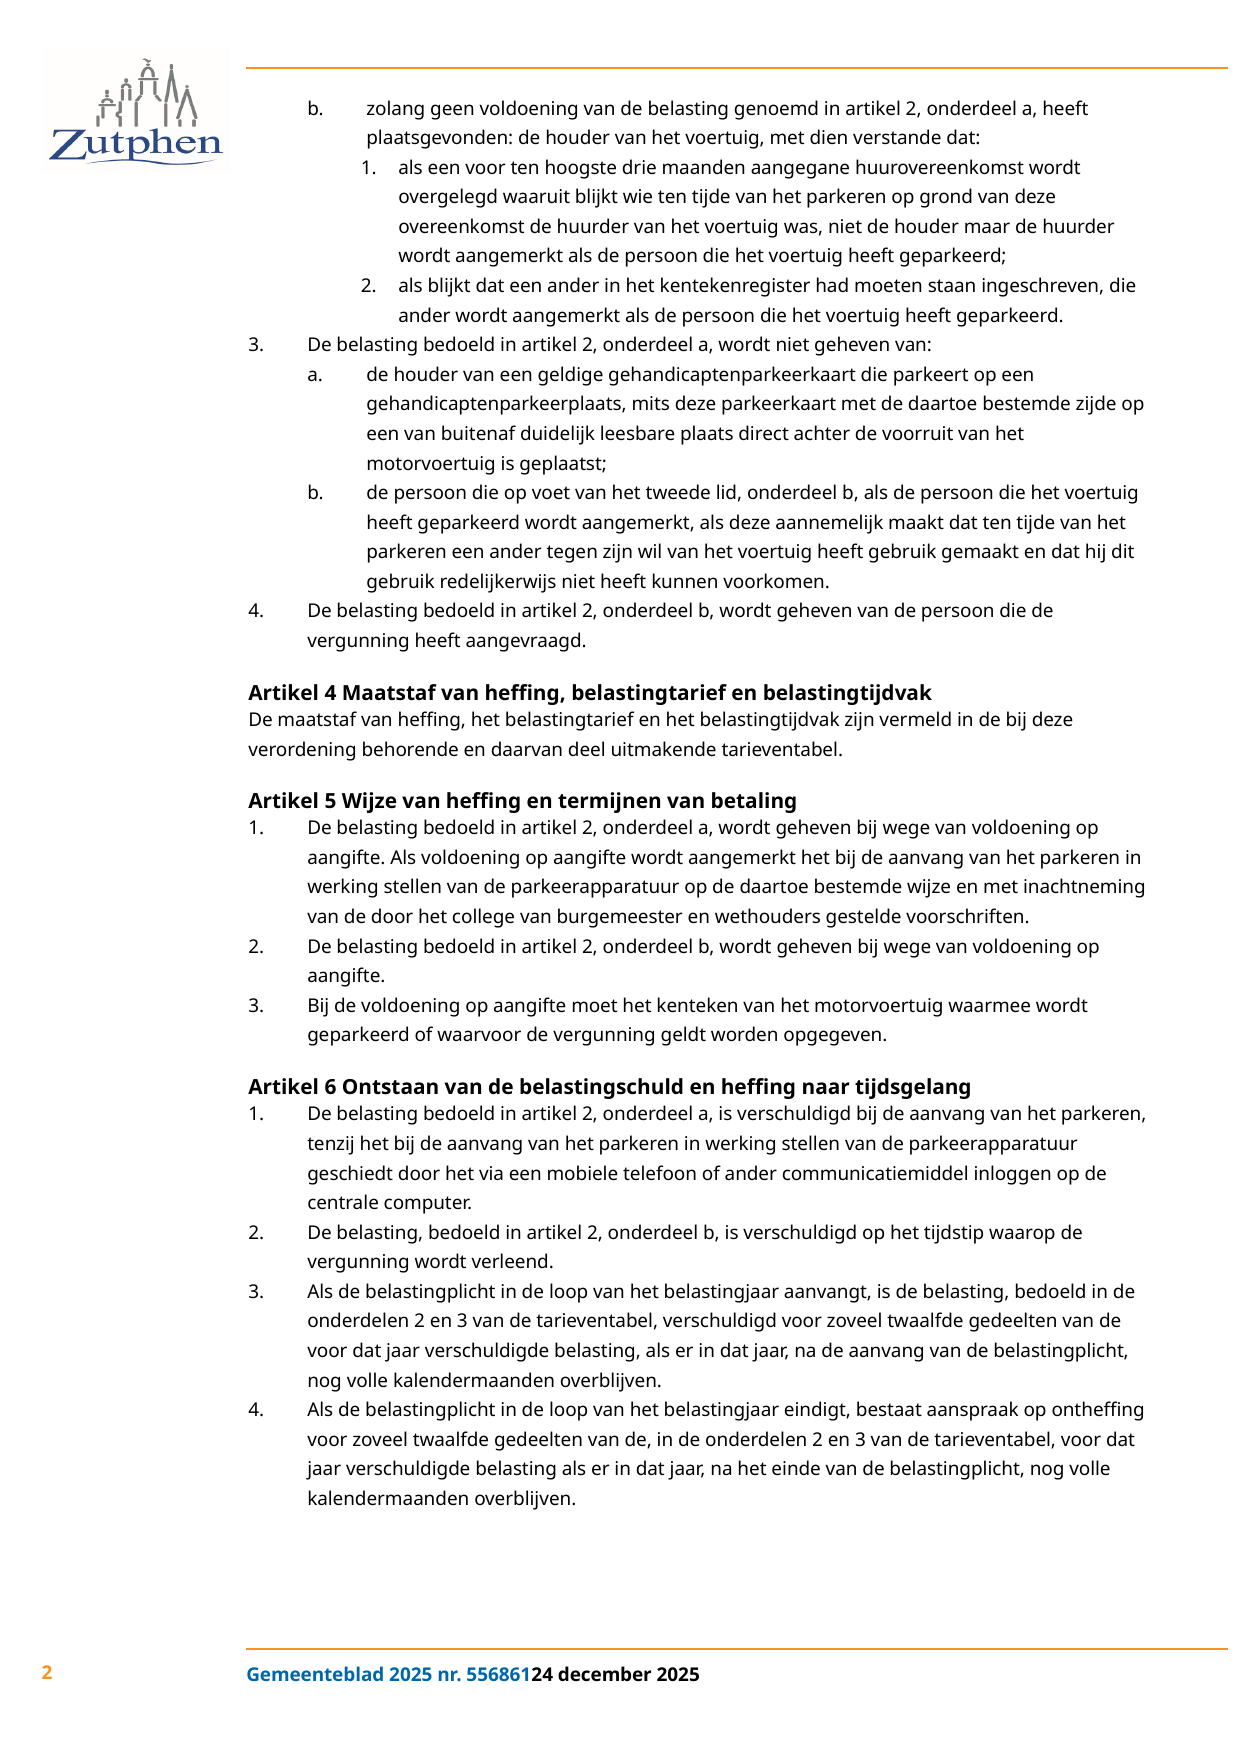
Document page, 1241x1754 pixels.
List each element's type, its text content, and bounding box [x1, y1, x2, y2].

list de houder van een geldige gehandicaptenparkeerkaart die parkeert op een gehandicaptenparkeerplaats, mits deze parkeerkaart met de daartoe bestemde zijde op een van buitenaf duidelijk leesbare plaats direct achter de voorruit van het motorvoertuig is geplaatst; [307, 361, 1152, 476]
list zolang geen voldoening van de belasting genoemd in artikel 2, onderdeel a, heeft plaatsgevonden: de houder van het voertuig, met dien verstande dat: [307, 95, 1152, 150]
list De belasting bedoeld in artikel 2, onderdeel a, wordt niet geheven van: [248, 331, 1152, 357]
list de persoon die op voet van het tweede lid, onderdeel b, als de persoon die het voertuig heeft geparkeerd wordt aangemerkt, als deze aannemelijk maakt dat ten tijde van het parkeren een ander tegen zijn wil van het voertuig heeft gebruik gemaakt en dat hij dit gebruik redelijkerwijs niet heeft kunnen voorkomen. [307, 479, 1152, 594]
picture [41, 47, 231, 172]
list De belasting bedoeld in artikel 2, onderdeel b, wordt geheven bij wege van voldoening op aangifte. [248, 933, 1152, 988]
text Artikel 6 Ontstaan van de belastingschuld en heffing naar tijdsgelang [248, 1072, 1152, 1101]
list als blijkt dat een ander in het kentekenregister had moeten staan ingeschreven, die ander wordt aangemerkt als de persoon die het voertuig heeft geparkeerd. [361, 272, 1152, 328]
list als een voor ten hoogste drie maanden aangegane huurovereenkomst wordt overgelegd waaruit blijkt wie ten tijde van het parkeren op grond van deze overeenkomst de huurder van het voertuig was, niet de houder maar de huurder wordt aangemerkt als de persoon die het voertuig heeft geparkeerd; [361, 154, 1152, 268]
list Bij de voldoening op aangifte moet het kenteken van het motorvoertuig waarmee wordt geparkeerd of waarvoor de vergunning geldt worden opgegeven. [248, 992, 1152, 1047]
list De belasting bedoeld in artikel 2, onderdeel b, wordt geheven van de persoon die de vergunning heeft aangevraagd. [248, 598, 1152, 653]
list De belasting bedoeld in artikel 2, onderdeel a, wordt geheven bij wege van voldoening op aangifte. Als voldoening op aangifte wordt aangemerkt het bij de aanvang van het parkeren in werking stellen van de parkeerapparatuur op de daartoe bestemde wijze en met inachtneming van de door het college van burgemeester en wethouders gestelde voorschriften. [248, 814, 1152, 929]
text Artikel 5 Wijze van heffing en termijnen van betaling [248, 786, 1152, 814]
list Als de belastingplicht in de loop van het belastingjaar eindigt, bestaat aanspraak op ontheffing voor zoveel twaalfde gedeelten van de, in de onderdelen 2 en 3 van de tarieventabel, voor dat jaar verschuldigde belasting als er in dat jaar, na het einde van de belastingplicht, nog volle kalendermaanden overblijven. [248, 1396, 1152, 1511]
list De belasting bedoeld in artikel 2, onderdeel a, is verschuldigd bij de aanvang van het parkeren, tenzij het bij de aanvang van het parkeren in werking stellen van de parkeerapparatuur geschiedt door het via een mobiele telefoon of ander communicatiemiddel inloggen op de centrale computer. [248, 1101, 1152, 1215]
list Als de belastingplicht in de loop van het belastingjaar aanvangt, is de belasting, bedoeld in de onderdelen 2 en 3 van de tarieventabel, verschuldigd voor zoveel twaalfde gedeelten van de voor dat jaar verschuldigde belasting, als er in dat jaar, na de aanvang van de belastingplicht, nog volle kalendermaanden overblijven. [248, 1278, 1152, 1392]
text De maatstaf van heffing, het belastingtarief en het belastingtijdvak zijn vermeld in de bij deze verordening behorende en daarvan deel uitmakende tarieventabel. [248, 706, 1152, 761]
text Artikel 4 Maatstaf van heffing, belastingtarief en belastingtijdvak [248, 678, 1152, 706]
list De belasting, bedoeld in artikel 2, onderdeel b, is verschuldigd op het tijdstip waarop de vergunning wordt verleend. [248, 1219, 1152, 1274]
